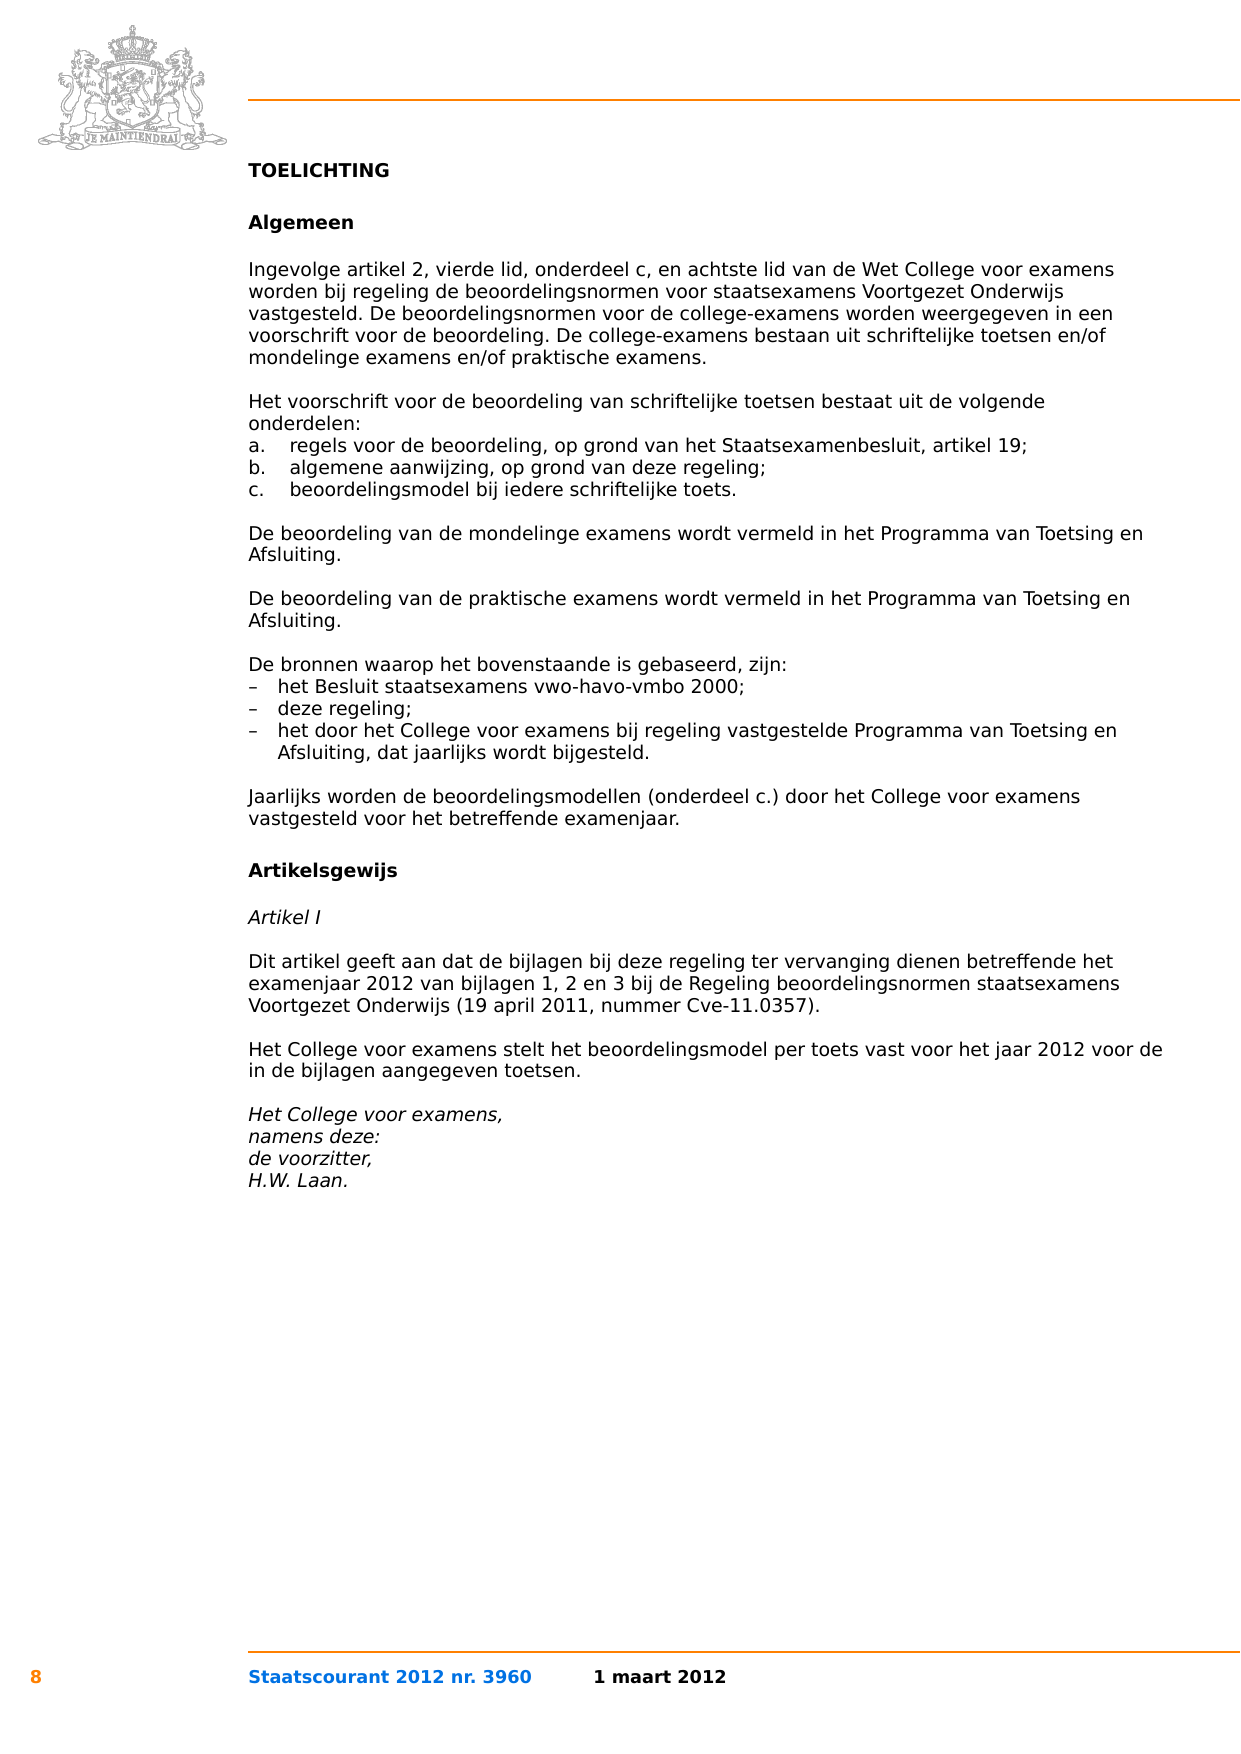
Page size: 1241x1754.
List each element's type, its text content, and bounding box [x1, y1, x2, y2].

text Dit artikel geeft aan dat de bijlagen bij deze regeling ter vervanging dienen betreffende het examenjaar 2012 van bijlagen 1, 2 en 3 bij de Regeling beoordelingsnormen staatsexamens Voortgezet Onderwijs (19 april 2011, nummer Cve-11.0357). [248, 951, 1163, 1017]
subtitle Artikel I [248, 907, 1163, 929]
text c. beoordelingsmodel bij iedere schriftelijke toets. [248, 478, 1163, 501]
text – het Besluit staatsexamens vwo-havo-vmbo 2000; [248, 676, 1163, 698]
picture [38, 25, 227, 150]
text Jaarlijks worden de beoordelingsmodellen (onderdeel c.) door het College voor examens vastgesteld voor het betreffende examenjaar. [248, 786, 1163, 830]
text Het College voor examens stelt het beoordelingsmodel per toets vast voor het jaar 2012 voor de in de bijlagen aangegeven toetsen. [248, 1038, 1163, 1082]
subtitle Algemeen [248, 212, 1163, 234]
text De beoordeling van de praktische examens wordt vermeld in het Programma van Toetsing en Afsluiting. [248, 588, 1163, 632]
text – deze regeling; [248, 698, 1163, 720]
text a. regels voor de beoordeling, op grond van het Staatsexamenbesluit, artikel 19; [248, 434, 1163, 457]
text Ingevolge artikel 2, vierde lid, onderdeel c, en achtste lid van de Wet College voor examens worden bij regeling de beoordelingsnormen voor staatsexamens Voortgezet Onderwijs vastgesteld. De beoordelingsnormen voor de college-examens worden weergegeven in een voorschrift voor de beoordeling. De college-examens bestaan uit schriftelijke toetsen en/of mondelinge examens en/of praktische examens. [248, 259, 1163, 369]
text – het door het College voor examens bij regeling vastgestelde Programma van Toetsing en Afsluiting, dat jaarlijks wordt bijgesteld. [248, 720, 1163, 764]
text De beoordeling van de mondelinge examens wordt vermeld in het Programma van Toetsing en Afsluiting. [248, 522, 1163, 566]
text Het College voor examens, namens deze: de voorzitter, H.W. Laan. [248, 1104, 1163, 1192]
text b. algemene aanwijzing, op grond van deze regeling; [248, 457, 1163, 478]
subtitle Artikelsgewijs [248, 860, 1163, 882]
text Het voorschrift voor de beoordeling van schriftelijke toetsen bestaat uit de volgende onderdelen: [248, 391, 1163, 434]
text De bronnen waarop het bovenstaande is gebaseerd, zijn: [248, 654, 1163, 676]
subtitle TOELICHTING [248, 160, 1163, 182]
